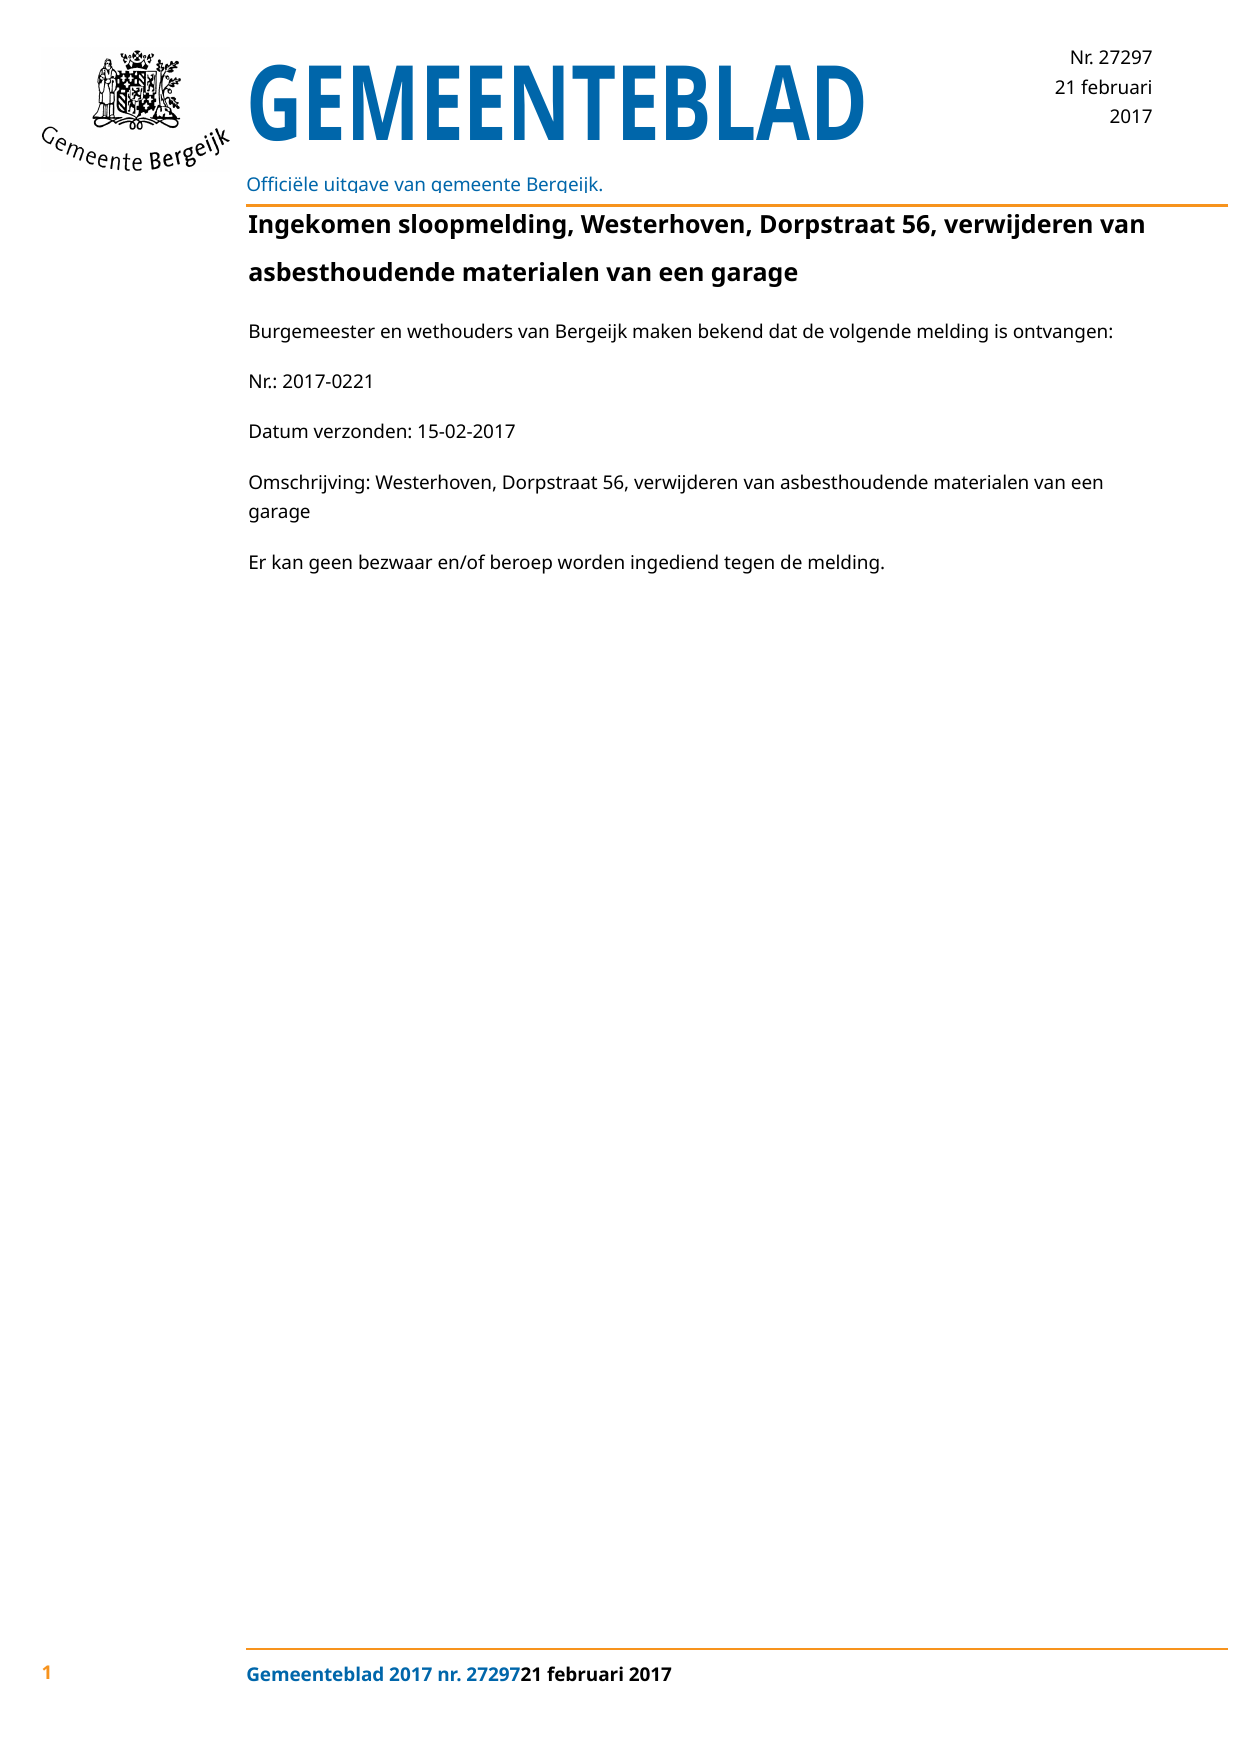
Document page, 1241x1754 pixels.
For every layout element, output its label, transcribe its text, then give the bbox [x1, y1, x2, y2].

text Nr.: 2017-0221 [248, 368, 1152, 394]
text Omschrijving: Westerhoven, Dorpstraat 56, verwijderen van asbesthoudende materialen van een garage [248, 469, 1152, 524]
picture [41, 47, 231, 172]
text Ingekomen sloopmelding, Westerhoven, Dorpstraat 56, verwijderen van asbesthoudende materialen van een garage [248, 207, 1152, 288]
text Burgemeester en wethouders van Bergeijk maken bekend dat de volgende melding is ontvangen: [248, 318, 1152, 344]
text Datum verzonden: 15-02-2017 [248, 419, 1152, 444]
text Er kan geen bezwaar en/of beroep worden ingediend tegen de melding. [248, 549, 1152, 575]
